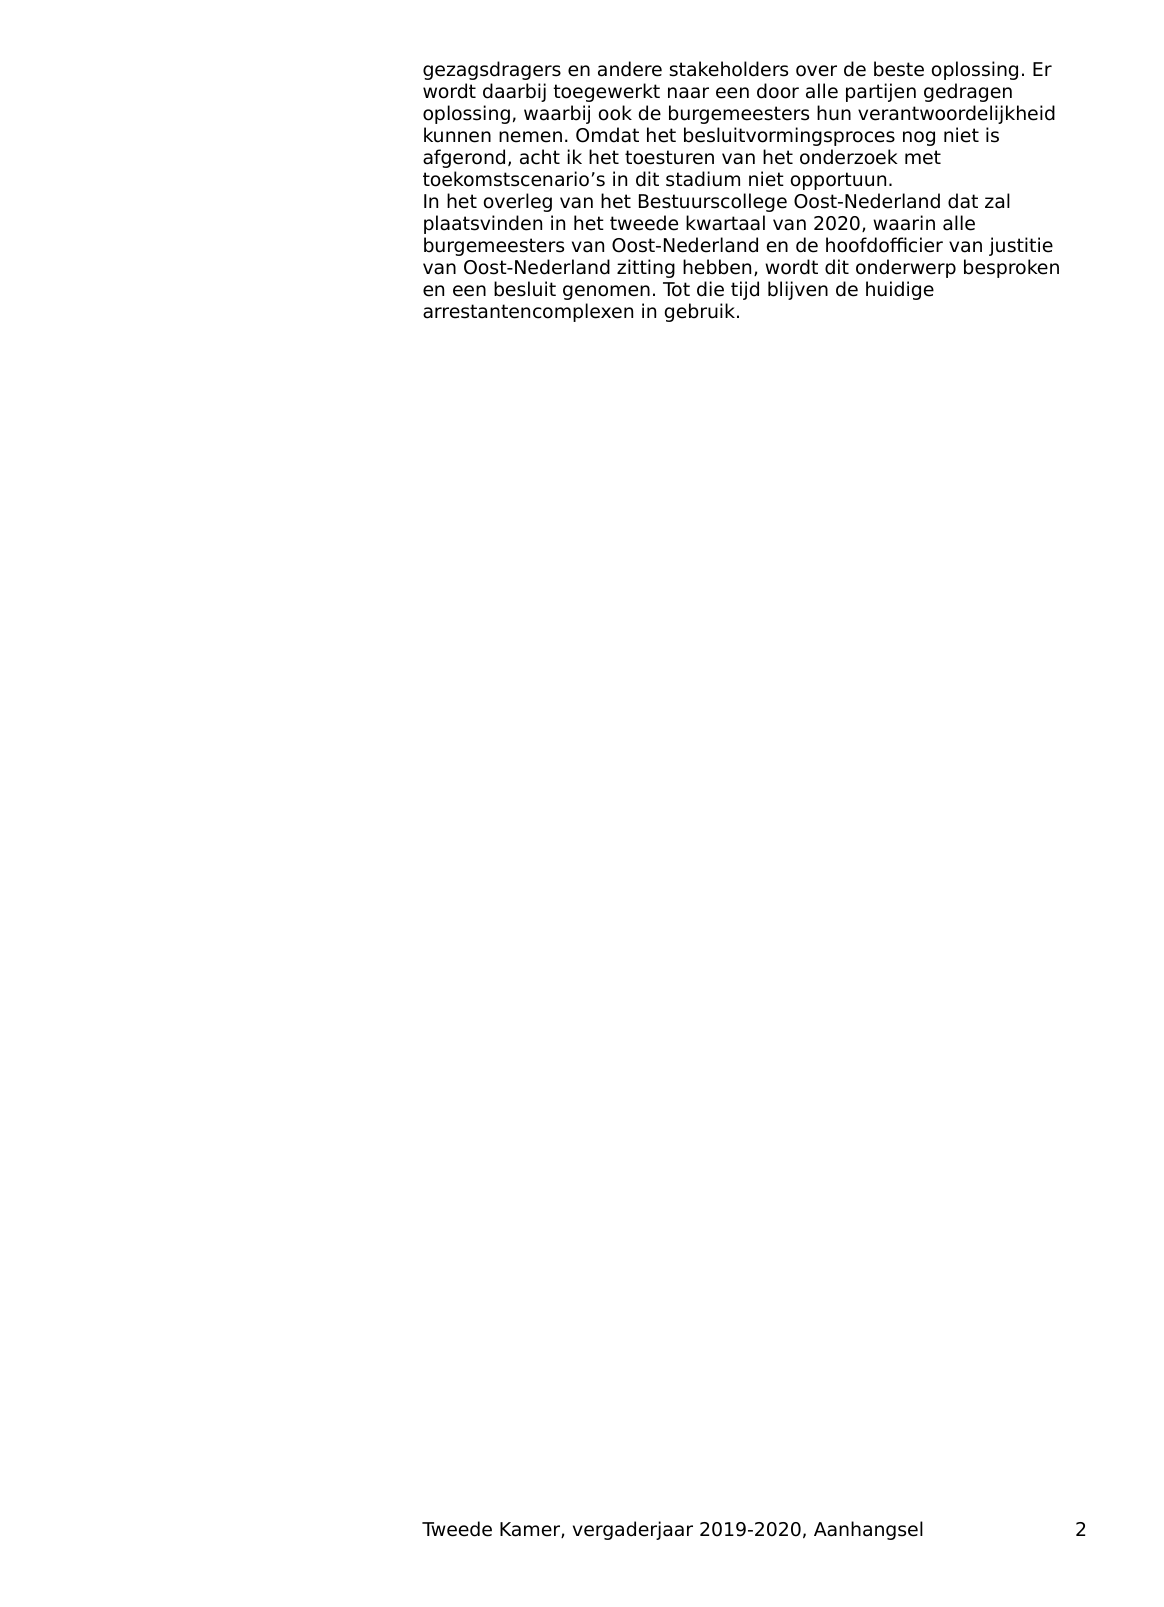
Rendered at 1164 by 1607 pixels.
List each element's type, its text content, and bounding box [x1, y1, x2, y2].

text In het overleg van het Bestuurscollege Oost-Nederland dat zal plaatsvinden in het tweede kwartaal van 2020, waarin alle burgemeesters van Oost-Nederland en de hoofdofficier van justitie van Oost-Nederland zitting hebben, wordt dit onderwerp besproken en een besluit genomen. Tot die tijd blijven de huidige arrestantencomplexen in gebruik. [422, 191, 1087, 323]
text gezagsdragers en andere stakeholders over de beste oplossing. Er wordt daarbij toegewerkt naar een door alle partijen gedragen oplossing, waarbij ook de burgemeesters hun verantwoordelijkheid kunnen nemen. Omdat het besluitvormingsproces nog niet is afgerond, acht ik het toesturen van het onderzoek met toekomstscenario’s in dit stadium niet opportuun. [422, 59, 1087, 191]
